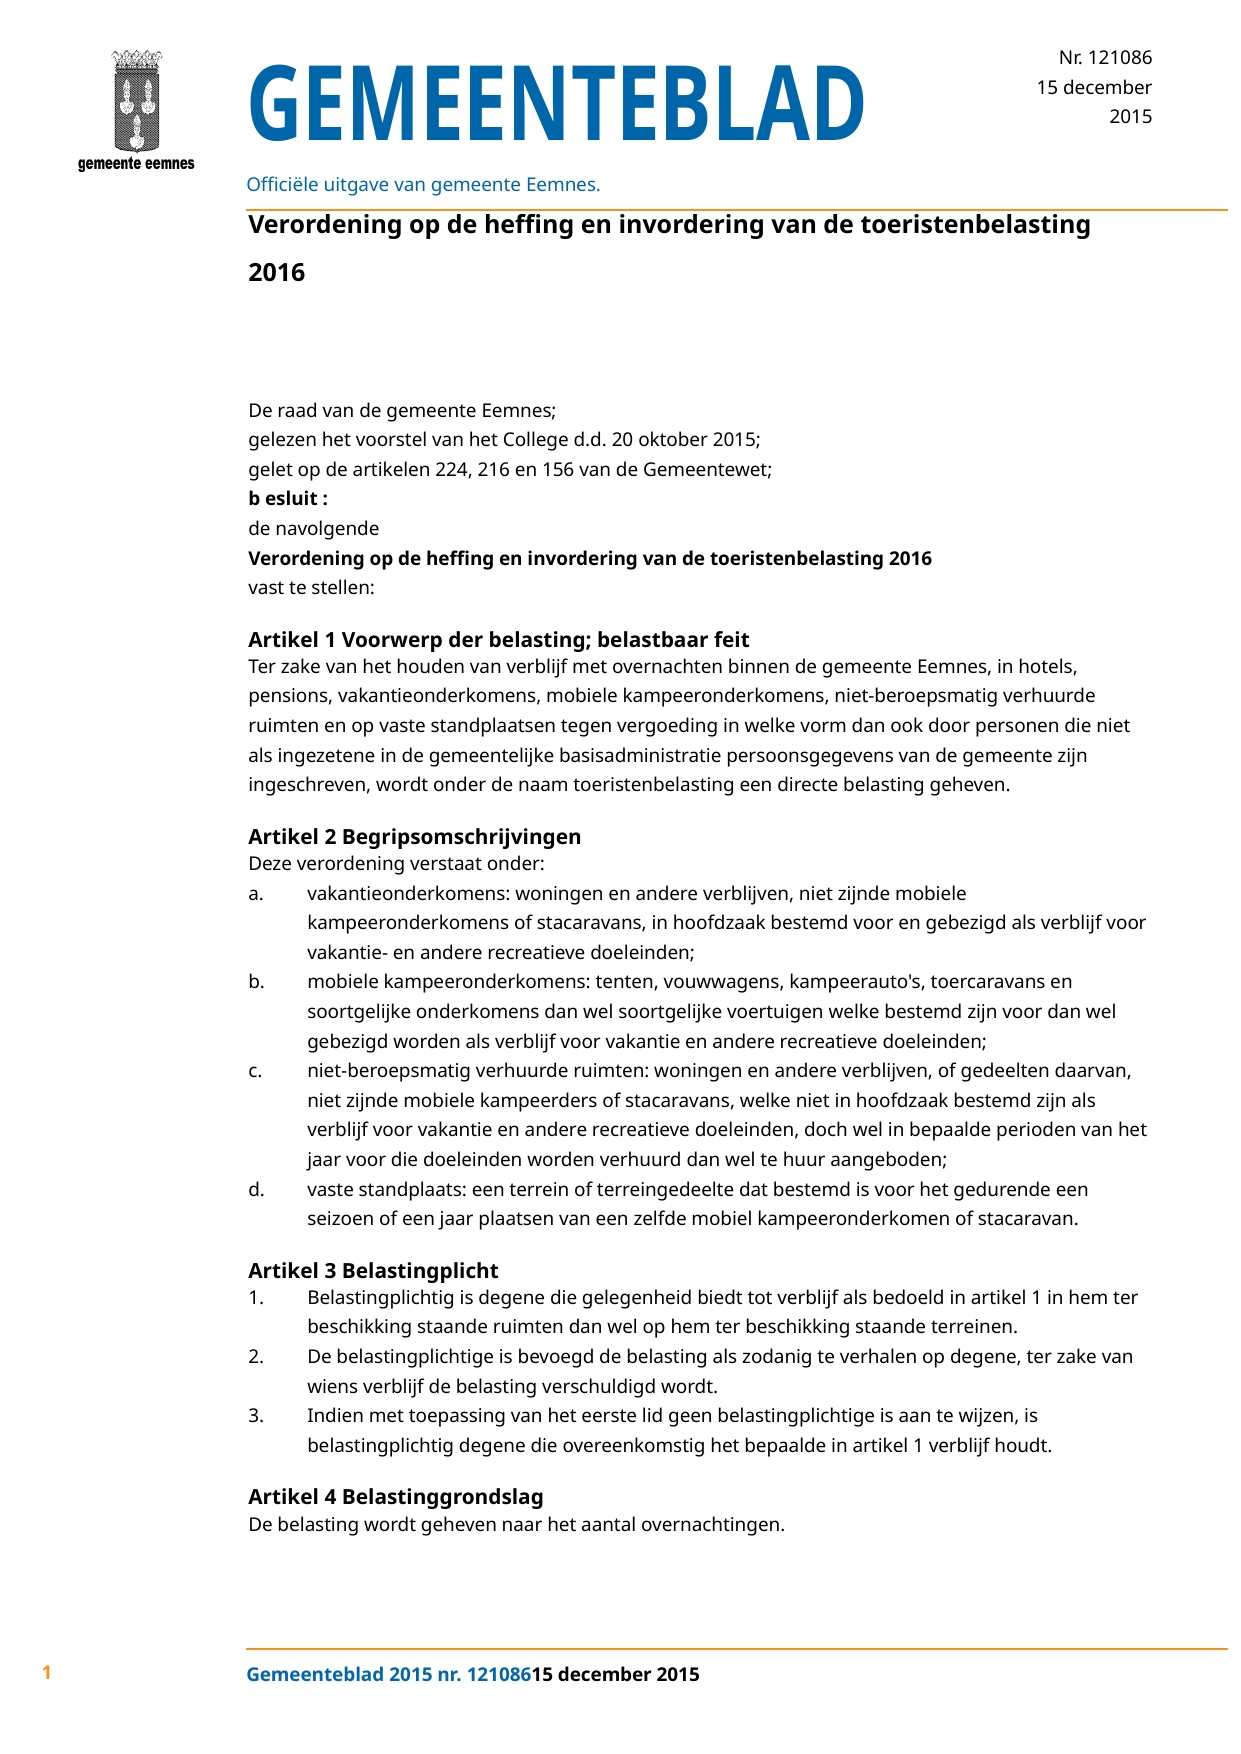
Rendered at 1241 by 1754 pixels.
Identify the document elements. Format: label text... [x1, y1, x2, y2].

picture [41, 47, 231, 172]
list Belastingplichtig is degene die gelegenheid biedt tot verblijf als bedoeld in artikel 1 in hem ter beschikking staande ruimten dan wel op hem ter beschikking staande terreinen. [248, 1284, 1152, 1339]
list De belastingplichtige is bevoegd de belasting als zodanig te verhalen op degene, ter zake van wiens verblijf de belasting verschuldigd wordt. [248, 1343, 1152, 1399]
text Artikel 3 Belastingplicht [248, 1256, 1152, 1284]
text gelet op de artikelen 224, 216 en 156 van de Gemeentewet; [248, 456, 1152, 482]
text Verordening op de heffing en invordering van de toeristenbelasting 2016 [248, 211, 1152, 288]
list niet-beroepsmatig verhuurde ruimten: woningen en andere verblijven, of gedeelten daarvan, niet zijnde mobiele kampeerders of stacaravans, welke niet in hoofdzaak bestemd zijn als verblijf voor vakantie en andere recreatieve doeleinden, doch wel in bepaalde perioden van het jaar voor die doeleinden worden verhuurd dan wel te huur aangeboden; [248, 1057, 1152, 1172]
text De belasting wordt geheven naar het aantal overnachtingen. [248, 1511, 1152, 1537]
text Artikel 2 Begripsomschrijvingen [248, 822, 1152, 850]
list vakantieonderkomens: woningen en andere verblijven, niet zijnde mobiele kampeeronderkomens of stacaravans, in hoofdzaak bestemd voor en gebezigd als verblijf voor vakantie- en andere recreatieve doeleinden; [248, 880, 1152, 965]
text De raad van de gemeente Eemnes; [248, 397, 1152, 422]
text Deze verordening verstaat onder: [248, 850, 1152, 876]
text gelezen het voorstel van het College d.d. 20 oktober 2015; [248, 426, 1152, 452]
text vast te stellen: [248, 574, 1152, 600]
list Indien met toepassing van het eerste lid geen belastingplichtige is aan te wijzen, is belastingplichtig degene die overeenkomstig het bepaalde in artikel 1 verblijf houdt. [248, 1402, 1152, 1458]
list mobiele kampeeronderkomens: tenten, vouwwagens, kampeerauto's, toercaravans en soortgelijke onderkomens dan wel soortgelijke voertuigen welke bestemd zijn voor dan wel gebezigd worden als verblijf voor vakantie en andere recreatieve doeleinden; [248, 969, 1152, 1053]
text Artikel 4 Belastinggrondslag [248, 1482, 1152, 1511]
text de navolgende [248, 515, 1152, 541]
text Artikel 1 Voorwerp der belasting; belastbaar feit [248, 625, 1152, 653]
text Verordening op de heffing en invordering van de toeristenbelasting 2016 [248, 545, 1152, 570]
text Ter zake van het houden van verblijf met overnachten binnen de gemeente Eemnes, in hotels, pensions, vakantieonderkomens, mobiele kampeeronderkomens, niet-beroepsmatig verhuurde ruimten en op vaste standplaatsen tegen vergoeding in welke vorm dan ook door personen die niet als ingezetene in de gemeentelijke basisadministratie persoonsgegevens van de gemeente zijn ingeschreven, wordt onder de naam toeristenbelasting een directe belasting geheven. [248, 653, 1152, 797]
text b esluit : [248, 486, 1152, 511]
list vaste standplaats: een terrein of terreingedeelte dat bestemd is voor het gedurende een seizoen of een jaar plaatsen van een zelfde mobiel kampeeronderkomen of stacaravan. [248, 1176, 1152, 1231]
